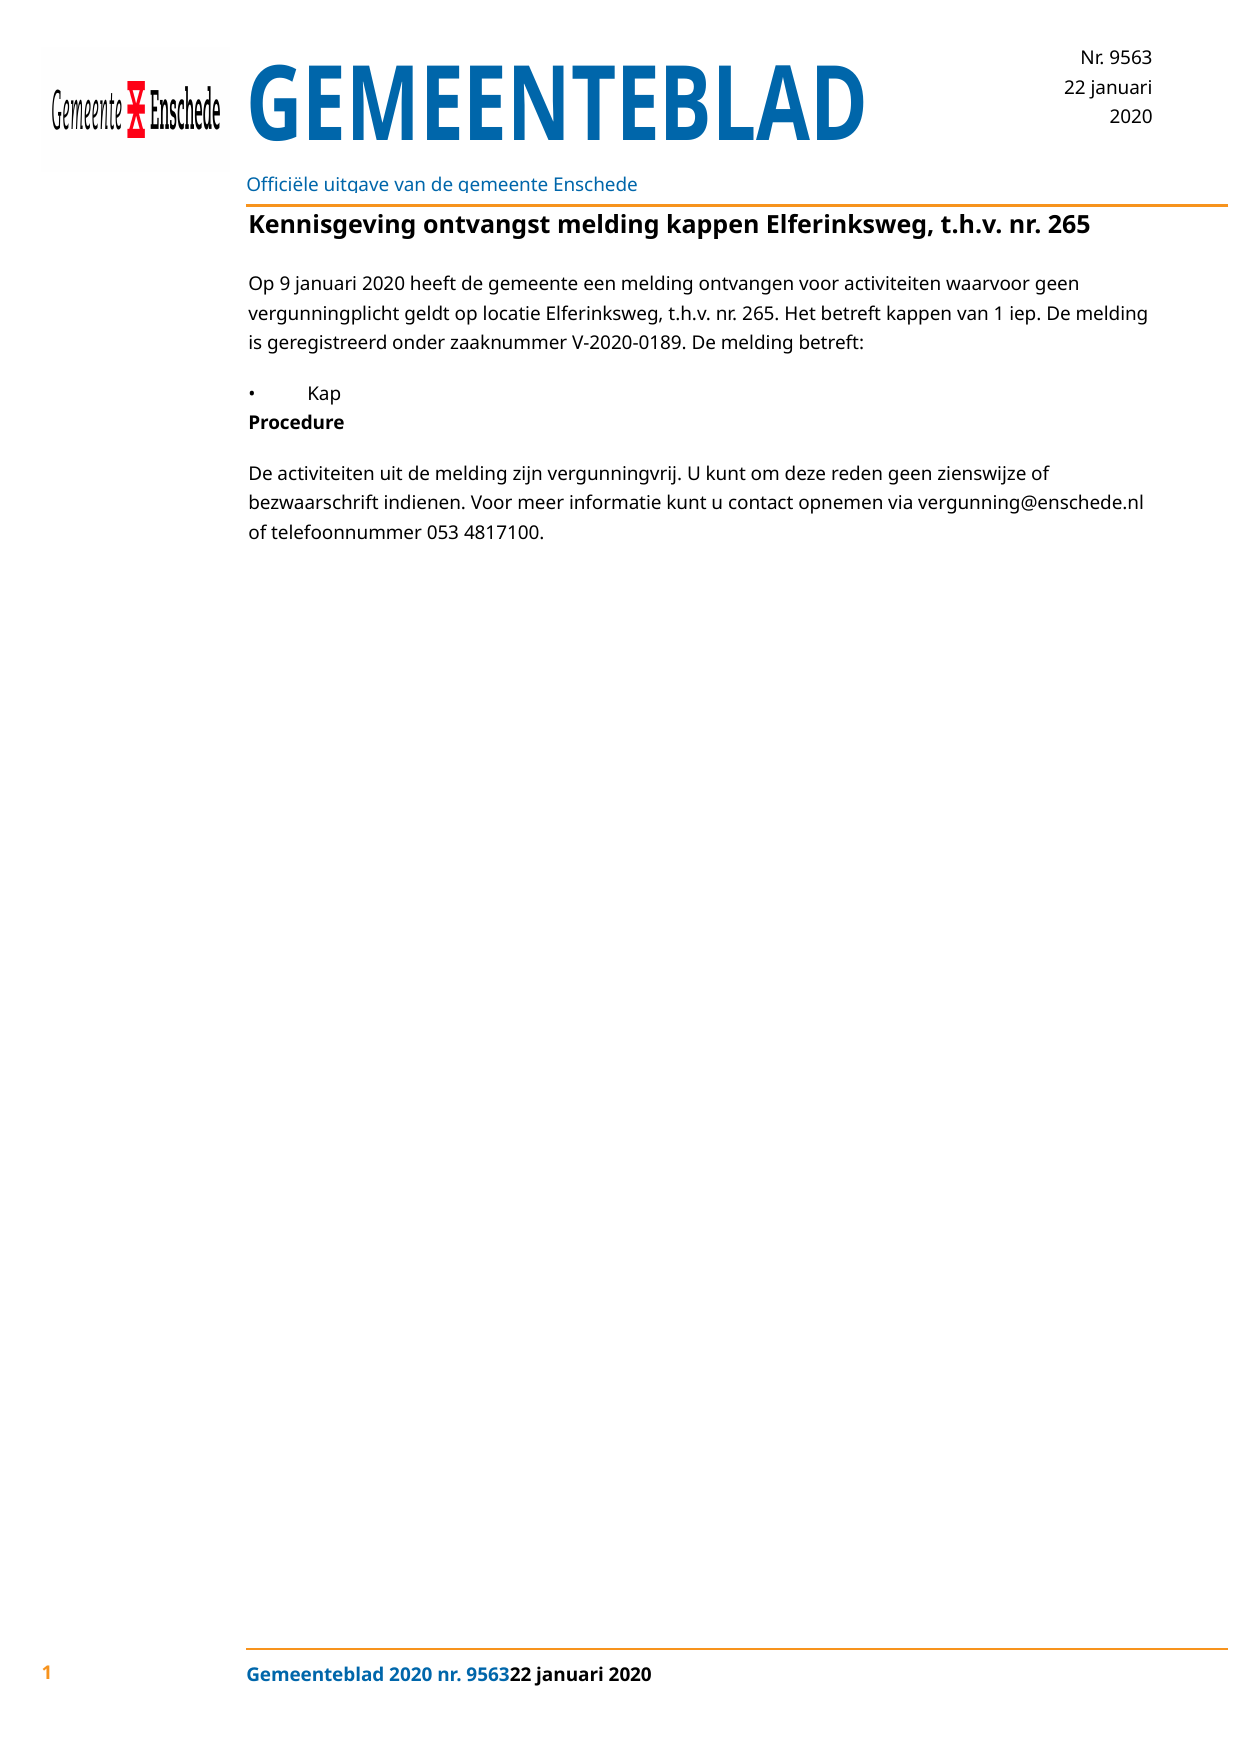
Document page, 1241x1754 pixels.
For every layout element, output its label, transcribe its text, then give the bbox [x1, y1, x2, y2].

list Kap [248, 380, 1152, 406]
picture [41, 47, 231, 172]
text De activiteiten uit de melding zijn vergunningvrij. U kunt om deze reden geen zienswijze of bezwaarschrift indienen. Voor meer informatie kunt u contact opnemen via vergunning@enschede.nl of telefoonnummer 053 4817100. [248, 460, 1152, 545]
text Kennisgeving ontvangst melding kappen Elferinksweg, t.h.v. nr. 265 [248, 207, 1152, 241]
text Op 9 januari 2020 heeft de gemeente een melding ontvangen voor activiteiten waarvoor geen vergunningplicht geldt op locatie Elferinksweg, t.h.v. nr. 265. Het betreft kappen van 1 iep. De melding is geregistreerd onder zaaknummer V-2020-0189. De melding betreft: [248, 270, 1152, 355]
text Procedure [248, 409, 1152, 435]
